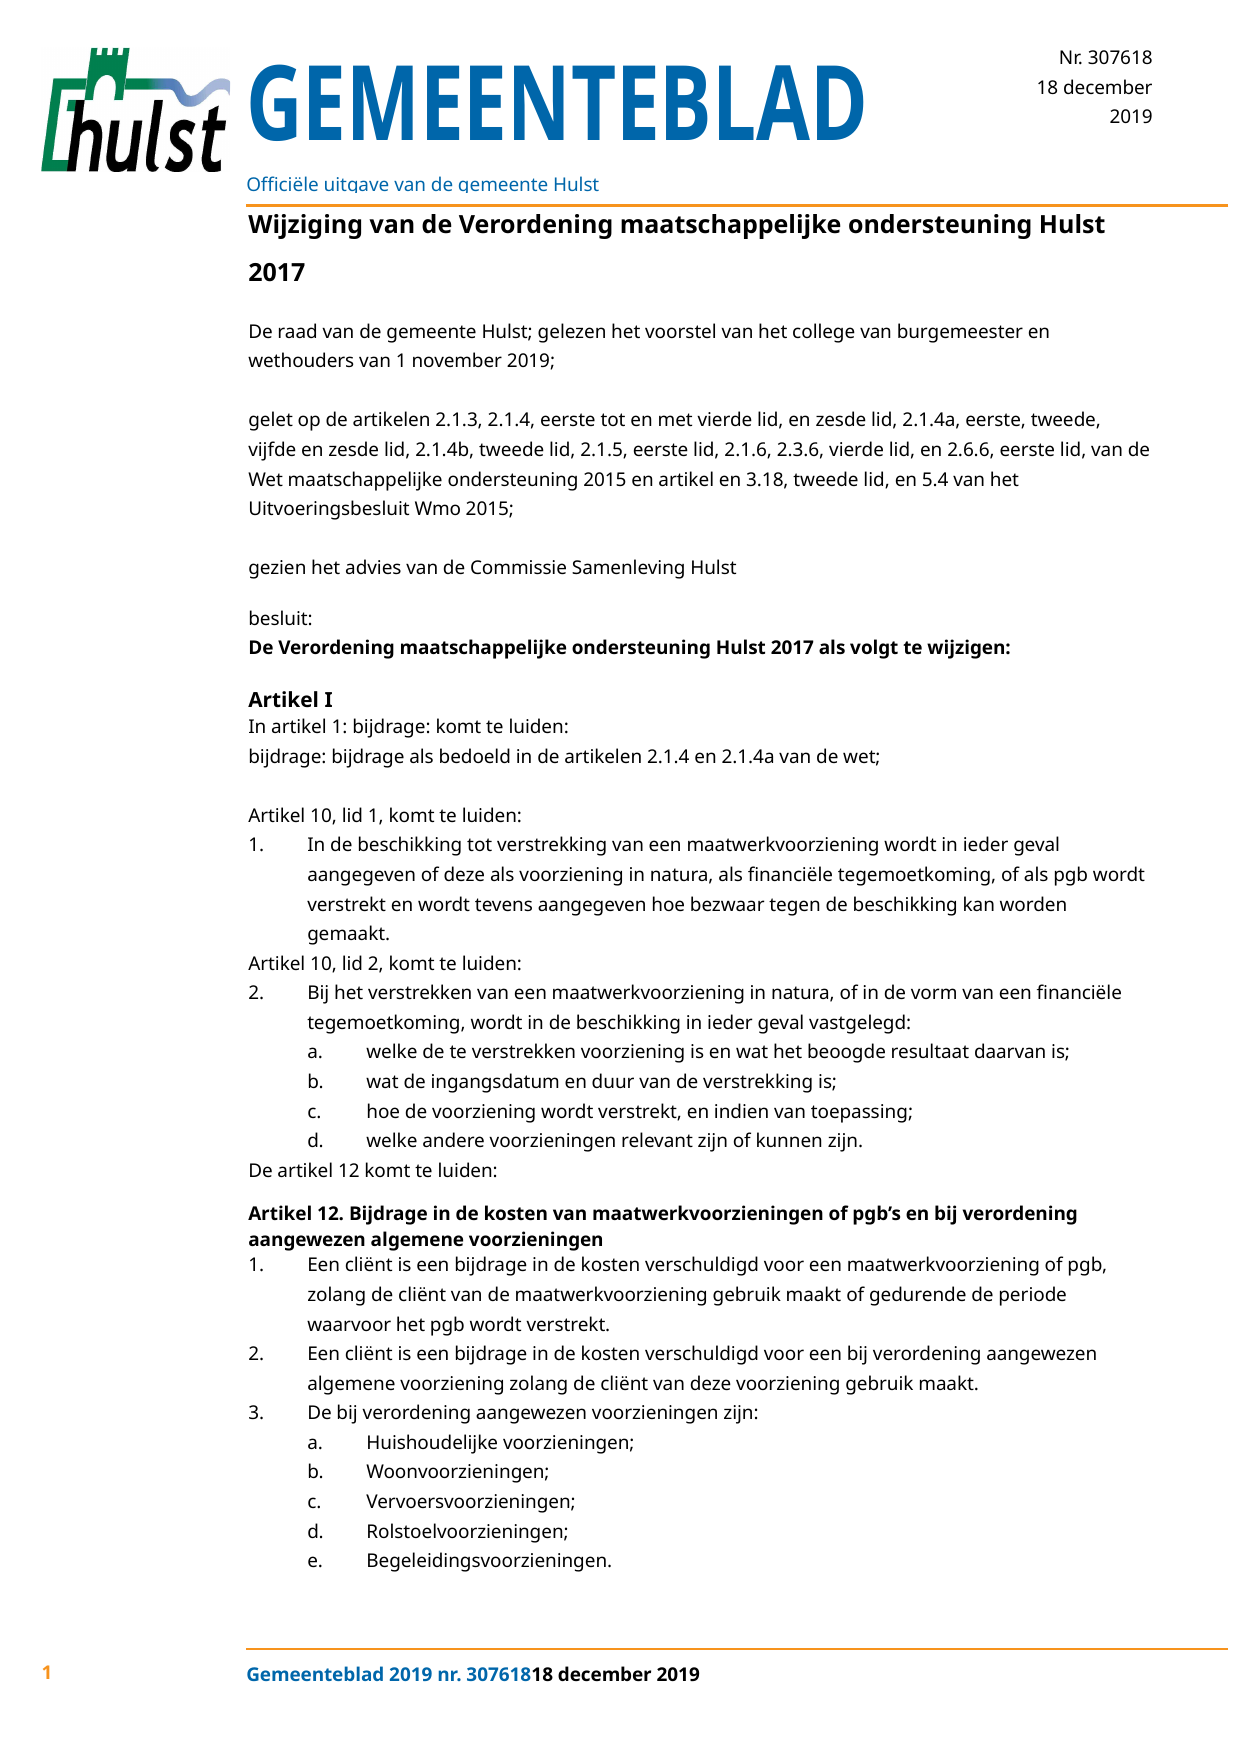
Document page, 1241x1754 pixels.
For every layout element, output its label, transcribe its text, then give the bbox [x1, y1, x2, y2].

list De bij verordening aangewezen voorzieningen zijn: [248, 1399, 1152, 1425]
text Wijziging van de Verordening maatschappelijke ondersteuning Hulst 2017 [248, 207, 1152, 288]
list Vervoersvoorzieningen; [307, 1488, 1152, 1514]
text besluit: [248, 605, 1152, 631]
list Huishoudelijke voorzieningen; [307, 1429, 1152, 1455]
text De artikel 12 komt te luiden: [248, 1157, 1152, 1183]
text bijdrage: bijdrage als bedoeld in de artikelen 2.1.4 en 2.1.4a van de wet; [248, 743, 1152, 769]
text De Verordening maatschappelijke ondersteuning Hulst 2017 als volgt te wijzigen: [248, 634, 1152, 660]
text Artikel 10, lid 2, komt te luiden: [248, 950, 1152, 976]
text gezien het advies van de Commissie Samenleving Hulst [248, 554, 1152, 580]
list Begeleidingsvoorzieningen. [307, 1547, 1152, 1573]
text In artikel 1: bijdrage: komt te luiden: [248, 713, 1152, 739]
list welke de te verstrekken voorziening is en wat het beoogde resultaat daarvan is; [307, 1039, 1152, 1064]
list Een cliënt is een bijdrage in de kosten verschuldigd voor een maatwerkvoorziening of pgb, zolang de cliënt van de maatwerkvoorziening gebruik maakt of gedurende de periode waarvoor het pgb wordt verstrekt. [248, 1252, 1152, 1337]
list wat de ingangsdatum en duur van de verstrekking is; [307, 1068, 1152, 1094]
text De raad van de gemeente Hulst; gelezen het voorstel van het college van burgemeester en wethouders van 1 november 2019; [248, 318, 1152, 373]
picture [41, 47, 231, 172]
list Rolstoelvoorzieningen; [307, 1518, 1152, 1544]
list Woonvoorzieningen; [307, 1459, 1152, 1484]
list Een cliënt is een bijdrage in de kosten verschuldigd voor een bij verordening aangewezen algemene voorziening zolang de cliënt van deze voorziening gebruik maakt. [248, 1340, 1152, 1396]
list In de beschikking tot verstrekking van een maatwerkvoorziening wordt in ieder geval aangegeven of deze als voorziening in natura, als financiële tegemoetkoming, of als pgb wordt verstrekt en wordt tevens aangegeven hoe bezwaar tegen de beschikking kan worden gemaakt. [248, 832, 1152, 946]
text Artikel 12. Bijdrage in de kosten van maatwerkvoorzieningen of pgb’s en bij verordening aangewezen algemene voorzieningen [248, 1200, 1152, 1252]
text Artikel I [248, 685, 1152, 713]
text gelet op de artikelen 2.1.3, 2.1.4, eerste tot en met vierde lid, en zesde lid, 2.1.4a, eerste, tweede, vijfde en zesde lid, 2.1.4b, tweede lid, 2.1.5, eerste lid, 2.1.6, 2.3.6, vierde lid, en 2.6.6, eerste lid, van de Wet maatschappelijke ondersteuning 2015 en artikel en 3.18, tweede lid, en 5.4 van het Uitvoeringsbesluit Wmo 2015; [248, 407, 1152, 521]
list hoe de voorziening wordt verstrekt, en indien van toepassing; [307, 1098, 1152, 1124]
list Bij het verstrekken van een maatwerkvoorziening in natura, of in de vorm van een financiële tegemoetkoming, wordt in de beschikking in ieder geval vastgelegd: [248, 979, 1152, 1035]
text Artikel 10, lid 1, komt te luiden: [248, 802, 1152, 828]
list welke andere voorzieningen relevant zijn of kunnen zijn. [307, 1127, 1152, 1153]
